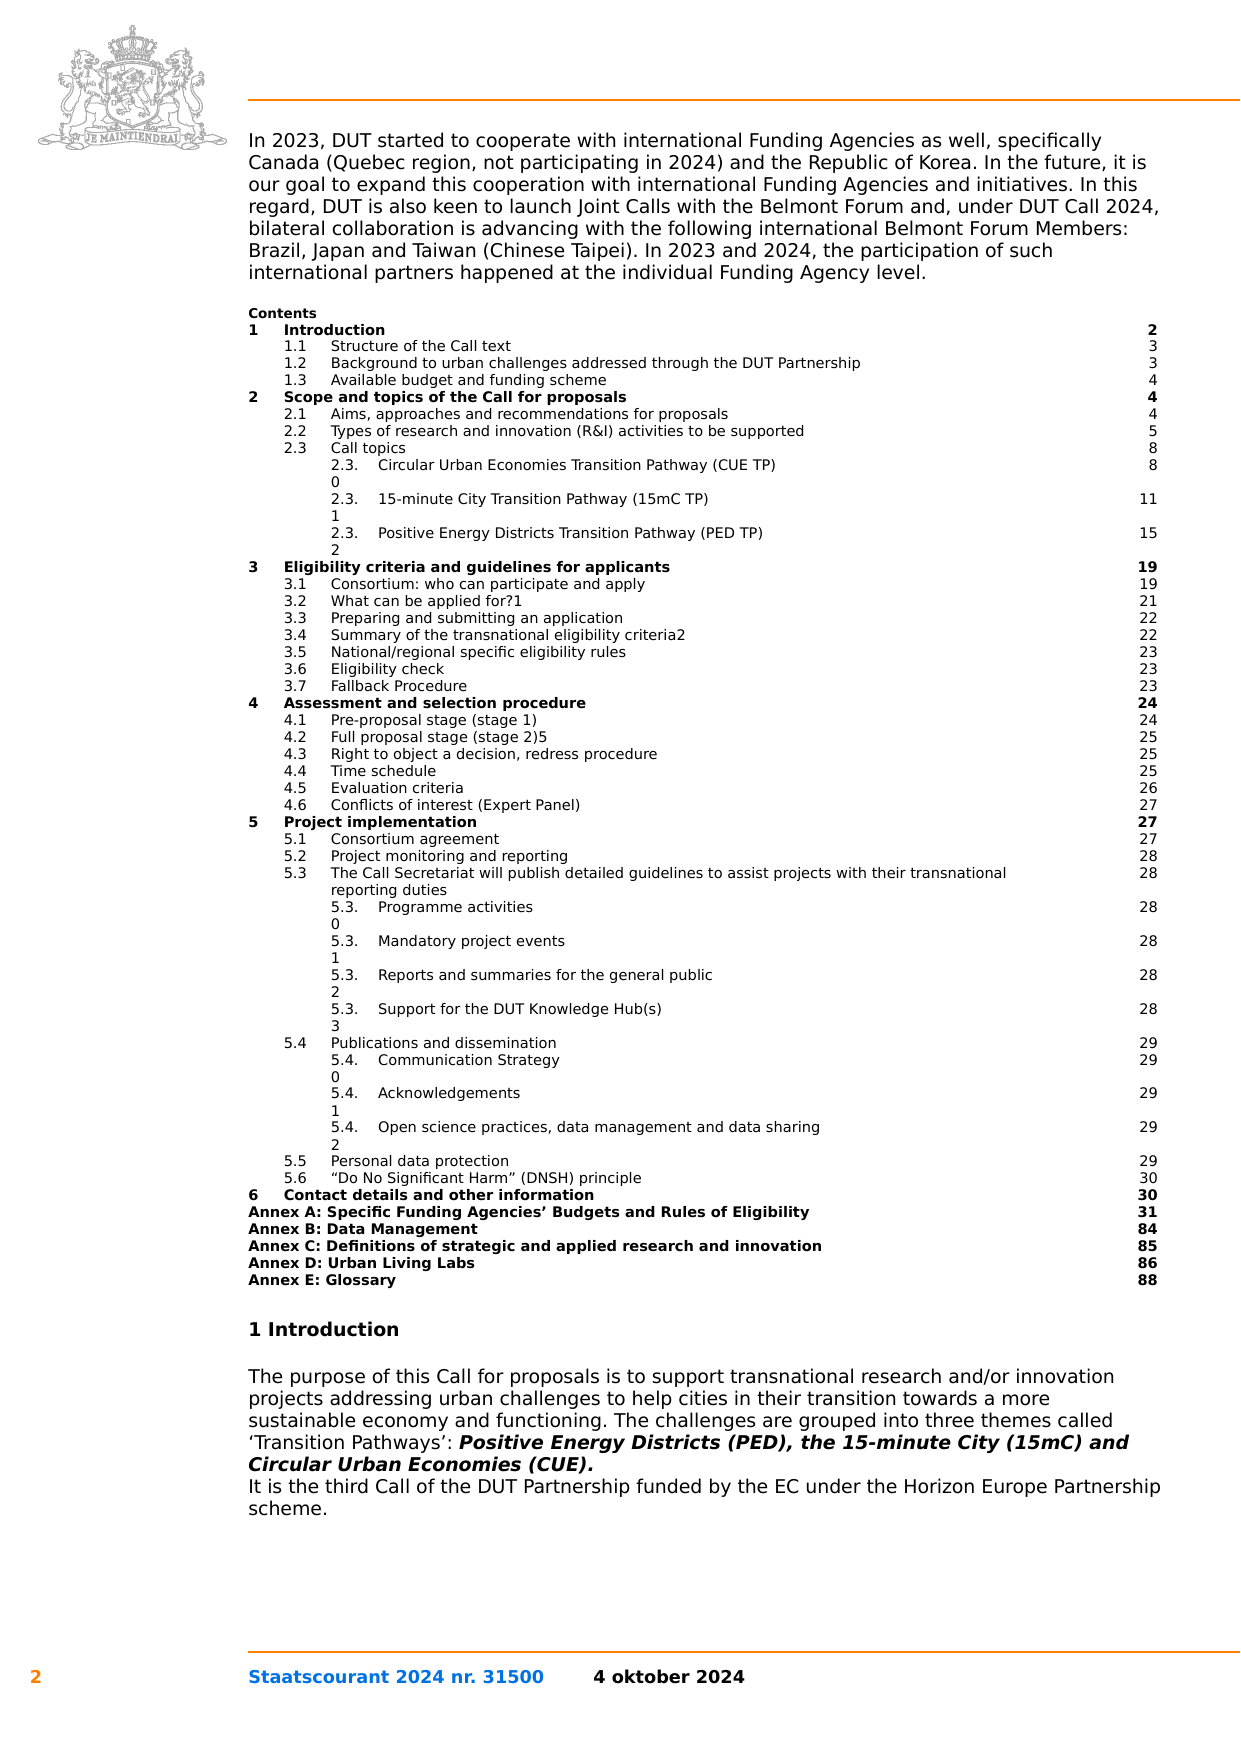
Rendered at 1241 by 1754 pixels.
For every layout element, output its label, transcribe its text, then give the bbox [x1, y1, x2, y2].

table_cell [278, 1051, 325, 1085]
table_cell 4 [1022, 389, 1163, 406]
table_cell Summary of the transnational eligibility criteria2 [325, 627, 1022, 644]
table_cell Positive Energy Districts Transition Pathway (PED TP) [372, 525, 1022, 559]
table_cell 26 [1022, 780, 1163, 797]
table_cell Contact details and other information [278, 1187, 1022, 1204]
table_cell 5.3.1 [325, 933, 372, 967]
table_cell 2.3.1 [325, 491, 372, 525]
table_cell Eligibility check [325, 661, 1022, 678]
table_cell Aims, approaches and recommendations for proposals [325, 406, 1022, 423]
table_cell 27 [1022, 797, 1163, 814]
table_cell [248, 423, 277, 440]
table_cell [278, 933, 325, 967]
table_cell 5.6 [278, 1170, 325, 1187]
table_cell 23 [1022, 661, 1163, 678]
table_cell 3.4 [278, 627, 325, 644]
table_cell 30 [1022, 1187, 1163, 1204]
table_cell 24 [1022, 695, 1163, 712]
table_cell 31 [1022, 1204, 1163, 1221]
table_cell Background to urban challenges addressed through the DUT Partnership [325, 355, 1022, 372]
table_cell 5 [1022, 423, 1163, 440]
table_cell Full proposal stage (stage 2)5 [325, 729, 1022, 746]
table_cell 3 [1022, 338, 1163, 355]
table_cell Acknowledgements [372, 1085, 1022, 1119]
text It is the third Call of the DUT Partnership funded by the EC under the Horizon Europe Partnership scheme. [248, 1476, 1163, 1520]
table_cell [248, 661, 277, 678]
table_cell 28 [1022, 865, 1163, 899]
table_cell Annex D: Urban Living Labs [248, 1255, 1022, 1272]
table_cell [278, 899, 325, 933]
table_cell 2.3.0 [325, 457, 372, 491]
table_cell Fallback Procedure [325, 678, 1022, 695]
table_cell [248, 610, 277, 627]
table_cell Consortium agreement [325, 831, 1022, 848]
table_cell [248, 525, 277, 559]
table_cell Right to object a decision, redress procedure [325, 746, 1022, 763]
table_cell 5.2 [278, 848, 325, 865]
table_cell 15 [1022, 525, 1163, 559]
table_cell 5.4.0 [325, 1051, 372, 1085]
table_cell 88 [1022, 1272, 1163, 1289]
table_cell 5.1 [278, 831, 325, 848]
table_cell [248, 865, 277, 899]
table_cell 29 [1022, 1153, 1163, 1170]
subtitle 1 Introduction [248, 1319, 1163, 1341]
table_cell [248, 933, 277, 967]
table_cell [248, 644, 277, 661]
table_cell [248, 797, 277, 814]
table_cell 5.4.1 [325, 1085, 372, 1119]
table_cell [248, 593, 277, 610]
table_cell 27 [1022, 814, 1163, 831]
table_cell 19 [1022, 559, 1163, 576]
table_cell Mandatory project events [372, 933, 1022, 967]
table_cell 29 [1022, 1119, 1163, 1153]
table_cell Call topics [325, 440, 1022, 457]
table_header Contents [248, 306, 1163, 321]
table_cell 3.5 [278, 644, 325, 661]
table_cell [248, 338, 277, 355]
table_cell [278, 967, 325, 1001]
table_cell 11 [1022, 491, 1163, 525]
table_cell Time schedule [325, 763, 1022, 780]
table_cell 5.4 [278, 1035, 325, 1051]
table_cell [278, 525, 325, 559]
table_cell 1.1 [278, 338, 325, 355]
table_cell 24 [1022, 712, 1163, 729]
table_cell [248, 712, 277, 729]
table_cell [248, 627, 277, 644]
table_cell 4.2 [278, 729, 325, 746]
table_cell [248, 355, 277, 372]
table_cell 19 [1022, 576, 1163, 593]
table_cell 3 [1022, 355, 1163, 372]
table_cell [248, 457, 277, 491]
table_cell [248, 967, 277, 1001]
table_cell 3.7 [278, 678, 325, 695]
table_cell 27 [1022, 831, 1163, 848]
table_cell [248, 372, 277, 389]
table_cell National/regional specific eligibility rules [325, 644, 1022, 661]
table_cell [248, 678, 277, 695]
table_cell [248, 1119, 277, 1153]
table_cell [248, 1035, 277, 1051]
table_cell [248, 1085, 277, 1119]
table_cell 2.3.2 [325, 525, 372, 559]
table_cell 5.3 [278, 865, 325, 899]
table_cell Preparing and submitting an application [325, 610, 1022, 627]
table_cell [248, 406, 277, 423]
table_cell 5.4.2 [325, 1119, 372, 1153]
table_cell [248, 1051, 277, 1085]
table_cell 25 [1022, 729, 1163, 746]
table_cell 28 [1022, 967, 1163, 1001]
table_cell Eligibility criteria and guidelines for applicants [278, 559, 1022, 576]
table_cell Pre-proposal stage (stage 1) [325, 712, 1022, 729]
table_cell [248, 1153, 277, 1170]
picture [38, 25, 227, 150]
table_cell Annex B: Data Management [248, 1221, 1022, 1238]
table_cell 22 [1022, 610, 1163, 627]
table_cell Conflicts of interest (Expert Panel) [325, 797, 1022, 814]
table_cell 8 [1022, 440, 1163, 457]
table_cell [278, 1001, 325, 1034]
table_cell 4.3 [278, 746, 325, 763]
table_cell 4.1 [278, 712, 325, 729]
table_cell Project monitoring and reporting [325, 848, 1022, 865]
table_cell 28 [1022, 899, 1163, 933]
table_cell What can be applied for?1 [325, 593, 1022, 610]
table_cell Scope and topics of the Call for proposals [278, 389, 1022, 406]
table_cell [248, 1001, 277, 1034]
table_cell The Call Secretariat will publish detailed guidelines to assist projects with their transnational reporting duties [325, 865, 1022, 899]
table_cell 3.1 [278, 576, 325, 593]
table_cell 29 [1022, 1085, 1163, 1119]
table_cell 85 [1022, 1238, 1163, 1255]
text In 2023, DUT started to cooperate with international Funding Agencies as well, specifically Canada (Quebec region, not participating in 2024) and the Republic of Korea. In the future, it is our goal to expand this cooperation with international Funding Agencies and initiatives. In this regard, DUT is also keen to launch Joint Calls with the Belmont Forum and, under DUT Call 2024, bilateral collaboration is advancing with the following international Belmont Forum Members: Brazil, Japan and Taiwan (Chinese Taipei). In 2023 and 2024, the participation of such international partners happened at the individual Funding Agency level. [248, 130, 1163, 284]
table_cell Structure of the Call text [325, 338, 1022, 355]
table_cell Communication Strategy [372, 1051, 1022, 1085]
table_cell 8 [1022, 457, 1163, 491]
table_cell 5.3.2 [325, 967, 372, 1001]
table_cell Annex E: Glossary [248, 1272, 1022, 1289]
table_cell [248, 729, 277, 746]
table_cell [248, 440, 277, 457]
table_cell 5 [248, 814, 277, 831]
table_cell Available budget and funding scheme [325, 372, 1022, 389]
table_cell Open science practices, data management and data sharing [372, 1119, 1022, 1153]
table_cell 3.3 [278, 610, 325, 627]
table_cell 4.6 [278, 797, 325, 814]
table_cell 3 [248, 559, 277, 576]
table_cell [278, 1085, 325, 1119]
table_cell 84 [1022, 1221, 1163, 1238]
table_cell 21 [1022, 593, 1163, 610]
table_cell Introduction [278, 321, 1022, 338]
table_cell 5.3.0 [325, 899, 372, 933]
table_cell 2 [248, 389, 277, 406]
table_cell 6 [248, 1187, 277, 1204]
table_cell 29 [1022, 1051, 1163, 1085]
table_cell Consortium: who can participate and apply [325, 576, 1022, 593]
table_cell Circular Urban Economies Transition Pathway (CUE TP) [372, 457, 1022, 491]
table_cell [248, 1170, 277, 1187]
table_cell 23 [1022, 678, 1163, 695]
table_cell Evaluation criteria [325, 780, 1022, 797]
table_cell [248, 746, 277, 763]
table_cell 2.3 [278, 440, 325, 457]
table_cell Publications and dissemination [325, 1035, 1022, 1051]
table_cell 4 [248, 695, 277, 712]
table_cell 30 [1022, 1170, 1163, 1187]
table_cell 4 [1022, 372, 1163, 389]
table_cell Personal data protection [325, 1153, 1022, 1170]
table_cell Annex A: Specific Funding Agencies’ Budgets and Rules of Eligibility [248, 1204, 1022, 1221]
table_cell Reports and summaries for the general public [372, 967, 1022, 1001]
table_cell 25 [1022, 746, 1163, 763]
table_cell [248, 780, 277, 797]
table_cell 86 [1022, 1255, 1163, 1272]
table_cell 25 [1022, 763, 1163, 780]
table_cell 1 [248, 321, 277, 338]
table_cell 2.1 [278, 406, 325, 423]
table_cell 5.5 [278, 1153, 325, 1170]
table_cell 5.3.3 [325, 1001, 372, 1034]
table_cell Types of research and innovation (R&I) activities to be supported [325, 423, 1022, 440]
table_cell [278, 491, 325, 525]
table_cell 4.4 [278, 763, 325, 780]
table_cell [248, 491, 277, 525]
table_cell 2 [1022, 321, 1163, 338]
table_cell 28 [1022, 1001, 1163, 1034]
table_cell [248, 763, 277, 780]
table_cell [248, 576, 277, 593]
table_cell Support for the DUT Knowledge Hub(s) [372, 1001, 1022, 1034]
table_cell [248, 831, 277, 848]
table_cell [278, 457, 325, 491]
table_cell [248, 899, 277, 933]
table_cell Annex C: Definitions of strategic and applied research and innovation [248, 1238, 1022, 1255]
table_cell 3.2 [278, 593, 325, 610]
table_cell 1.3 [278, 372, 325, 389]
table_cell 22 [1022, 627, 1163, 644]
table_cell [248, 848, 277, 865]
table_cell 2.2 [278, 423, 325, 440]
table_cell 1.2 [278, 355, 325, 372]
table_cell 29 [1022, 1035, 1163, 1051]
table_cell “Do No Significant Harm” (DNSH) principle [325, 1170, 1022, 1187]
table_cell 3.6 [278, 661, 325, 678]
table_cell 28 [1022, 933, 1163, 967]
table_cell 4.5 [278, 780, 325, 797]
text The purpose of this Call for proposals is to support transnational research and/or innovation projects addressing urban challenges to help cities in their transition towards a more sustainable economy and functioning. The challenges are grouped into three themes called ‘Transition Pathways’: Positive Energy Districts (PED), the 15-minute City (15mC) and Circular Urban Economies (CUE). [248, 1366, 1163, 1476]
table_cell 4 [1022, 406, 1163, 423]
table_cell 23 [1022, 644, 1163, 661]
table_cell 15-minute City Transition Pathway (15mC TP) [372, 491, 1022, 525]
table_cell Programme activities [372, 899, 1022, 933]
table_cell Project implementation [278, 814, 1022, 831]
table_cell Assessment and selection procedure [278, 695, 1022, 712]
table_cell [278, 1119, 325, 1153]
table_cell 28 [1022, 848, 1163, 865]
